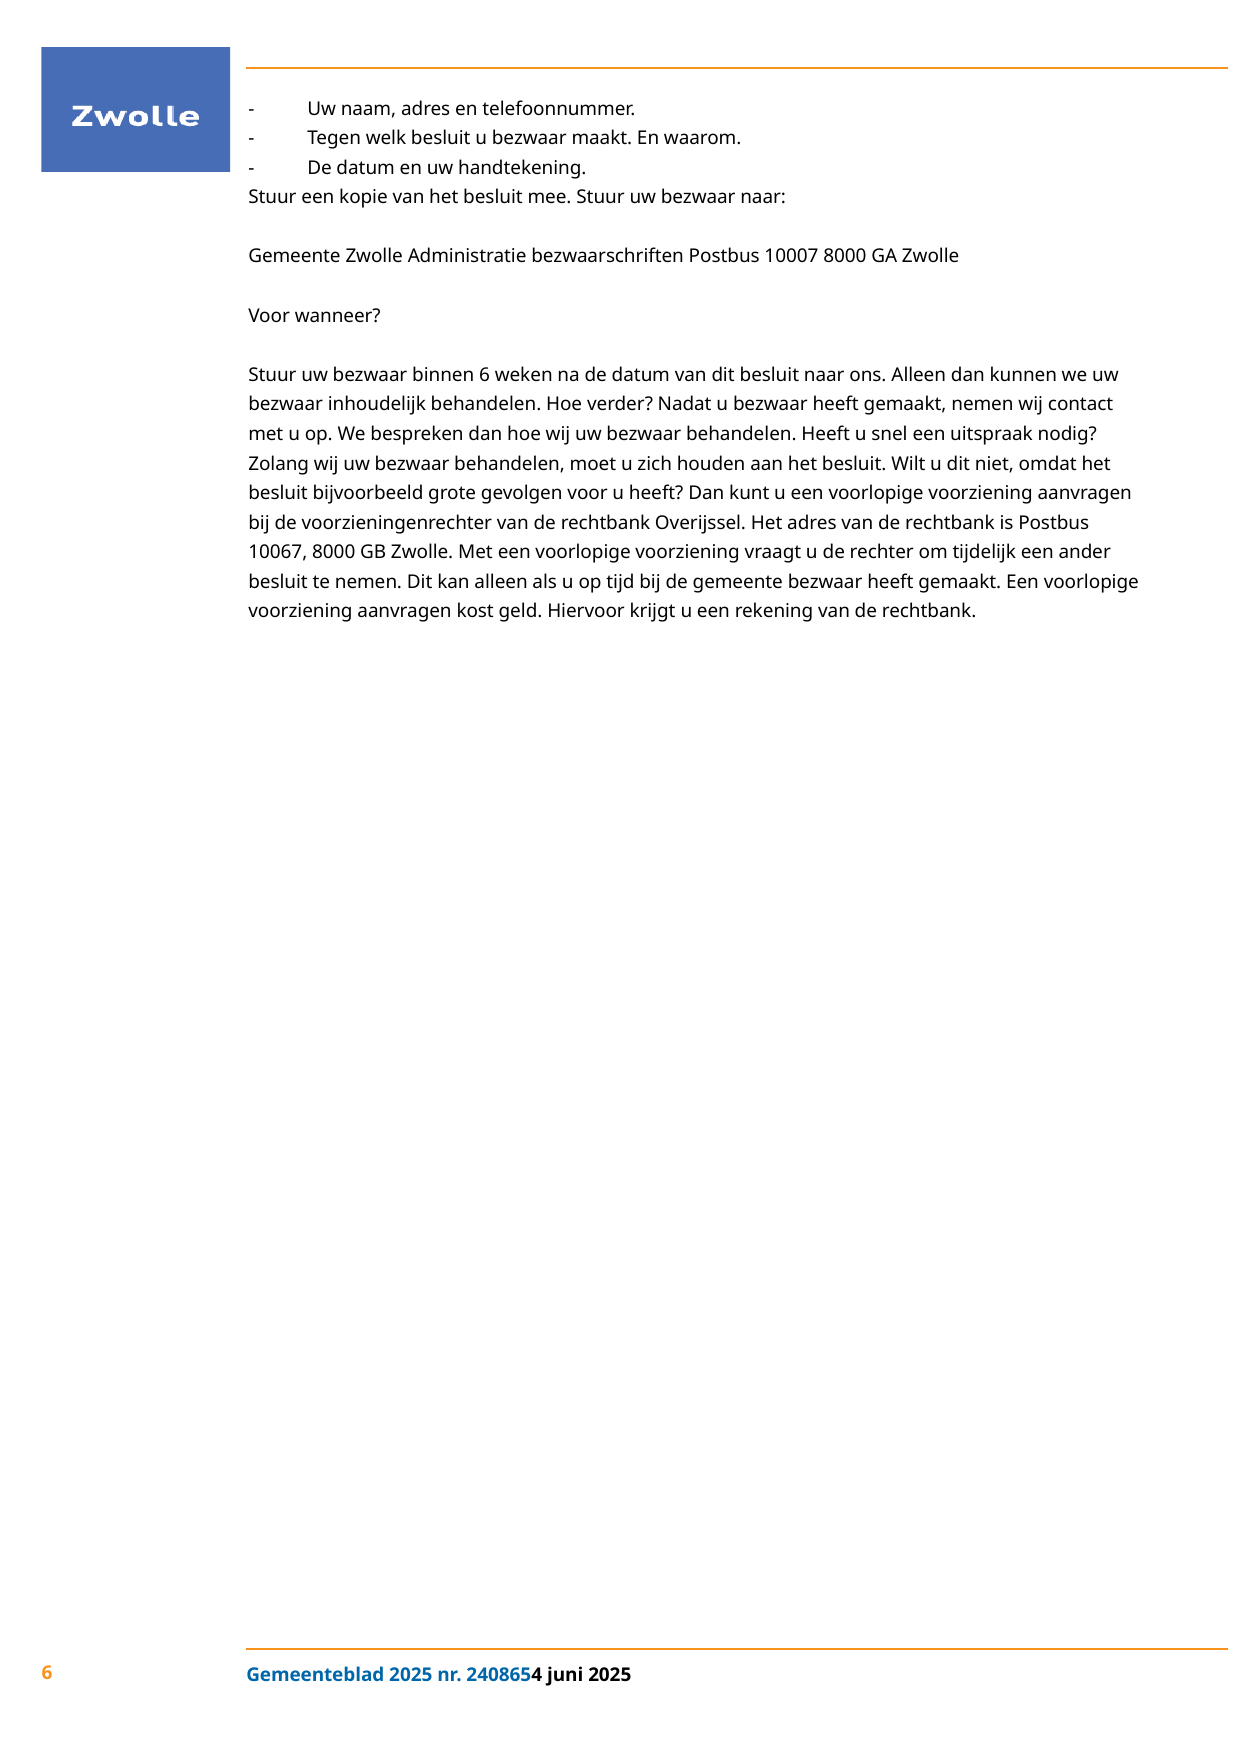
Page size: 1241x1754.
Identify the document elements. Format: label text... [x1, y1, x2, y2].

picture [41, 47, 231, 172]
text Stuur uw bezwaar binnen 6 weken na de datum van dit besluit naar ons. Alleen dan kunnen we uw bezwaar inhoudelijk behandelen. Hoe verder? Nadat u bezwaar heeft gemaakt, nemen wij contact met u op. We bespreken dan hoe wij uw bezwaar behandelen. Heeft u snel een uitspraak nodig? Zolang wij uw bezwaar behandelen, moet u zich houden aan het besluit. Wilt u dit niet, omdat het besluit bijvoorbeeld grote gevolgen voor u heeft? Dan kunt u een voorlopige voorziening aanvragen bij de voorzieningenrechter van de rechtbank Overijssel. Het adres van de rechtbank is Postbus 10067, 8000 GB Zwolle. Met een voorlopige voorziening vraagt u de rechter om tijdelijk een ander besluit te nemen. Dit kan alleen als u op tijd bij de gemeente bezwaar heeft gemaakt. Een voorlopige voorziening aanvragen kost geld. Hiervoor krijgt u een rekening van de rechtbank. [248, 361, 1152, 623]
list Tegen welk besluit u bezwaar maakt. En waarom. [248, 124, 1152, 150]
list De datum en uw handtekening. [248, 154, 1152, 180]
text Stuur een kopie van het besluit mee. Stuur uw bezwaar naar: [248, 183, 1152, 209]
list Uw naam, adres en telefoonnummer. [248, 95, 1152, 121]
text Gemeente Zwolle Administratie bezwaarschriften Postbus 10007 8000 GA Zwolle [248, 243, 1152, 268]
text Voor wanneer? [248, 302, 1152, 328]
